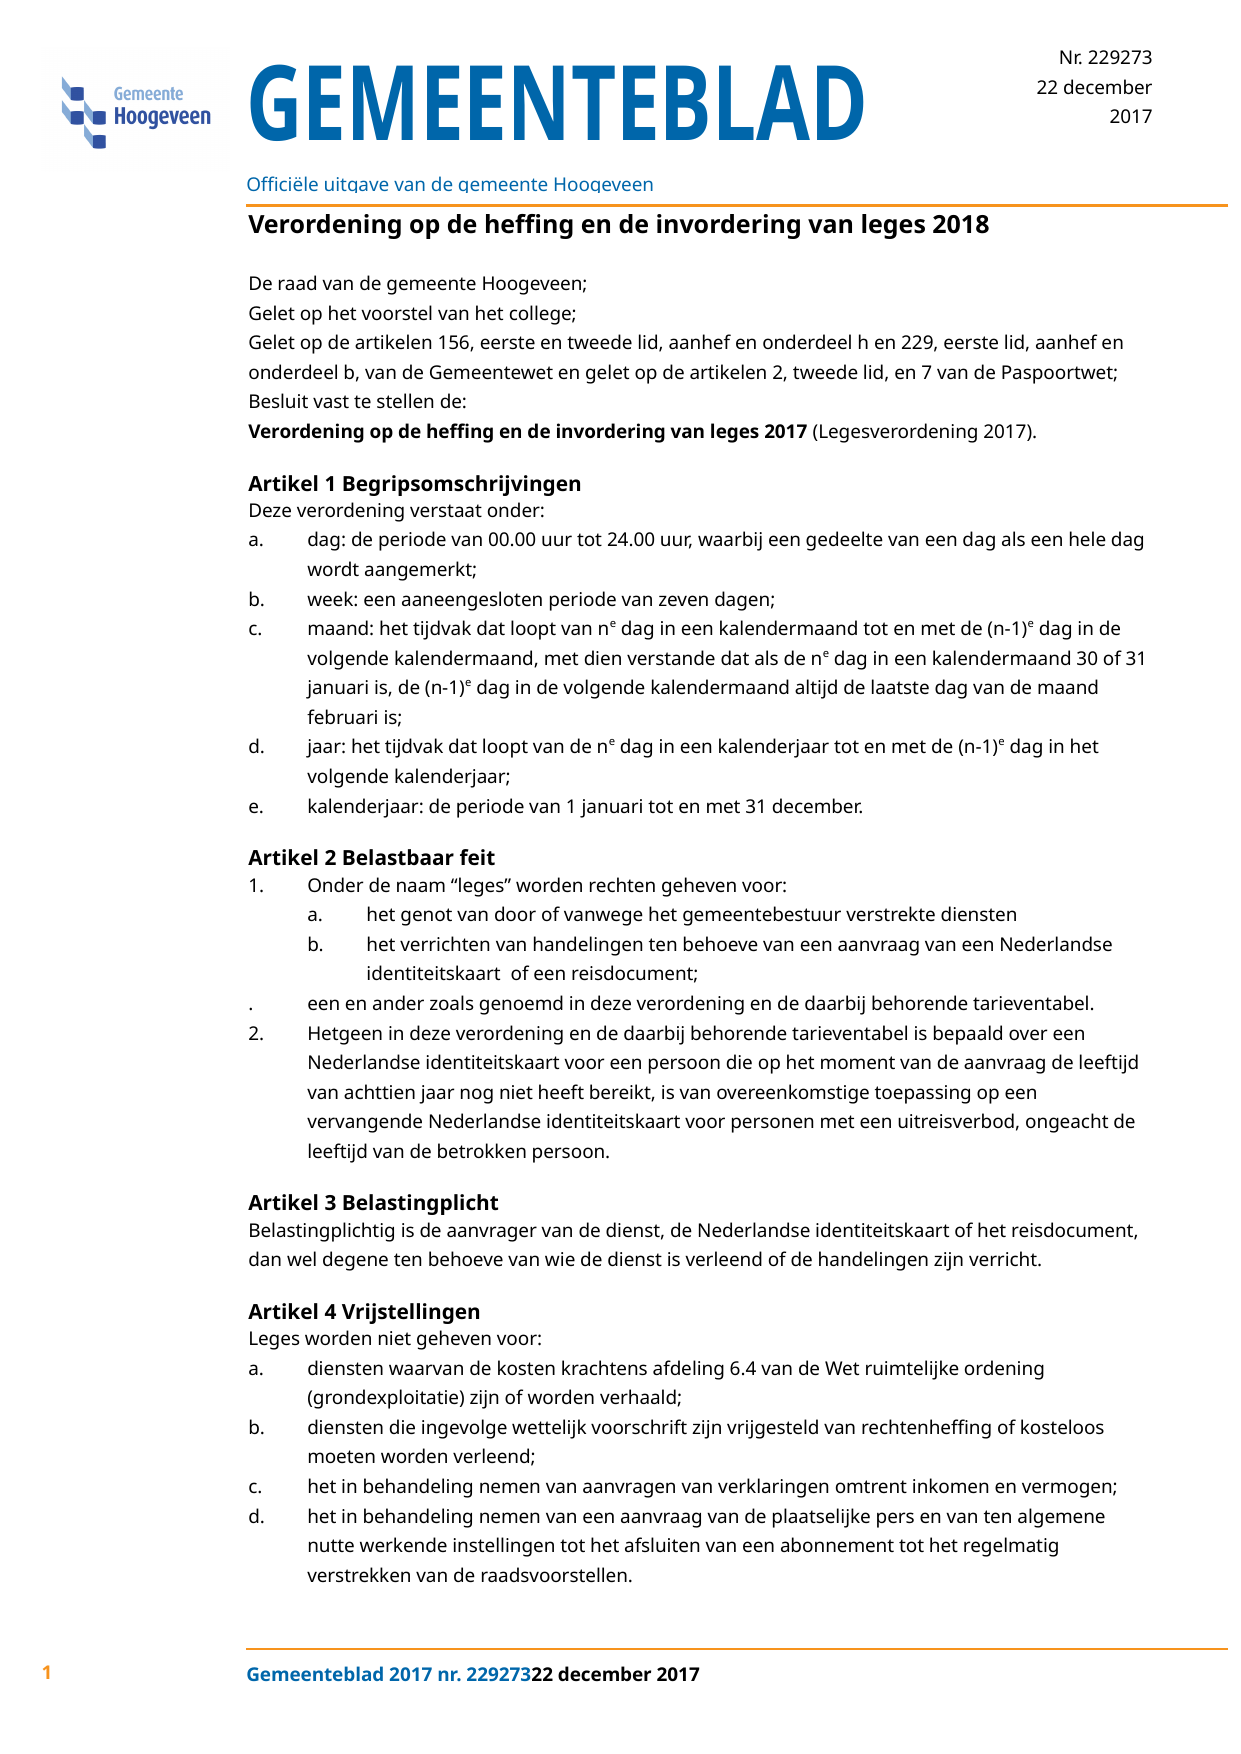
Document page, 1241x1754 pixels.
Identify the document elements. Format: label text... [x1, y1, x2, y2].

list een en ander zoals genoemd in deze verordening en de daarbij behorende tarieventabel. [248, 990, 1152, 1016]
list dag: de periode van 00.00 uur tot 24.00 uur, waarbij een gedeelte van een dag als een hele dag wordt aangemerkt; [248, 527, 1152, 582]
list diensten die ingevolge wettelijk voorschrift zijn vrijgesteld van rechtenheffing of kosteloos moeten worden verleend; [248, 1414, 1152, 1469]
text Verordening op de heffing en de invordering van leges 2017 (Legesverordening 2017). [248, 418, 1152, 444]
list het genot van door of vanwege het gemeentebestuur verstrekte diensten [307, 901, 1152, 927]
text De raad van de gemeente Hoogeveen; [248, 270, 1152, 296]
text Leges worden niet geheven voor: [248, 1325, 1152, 1351]
list jaar: het tijdvak dat loopt van de ne dag in een kalenderjaar tot en met de (n-1)e dag in het volgende kalenderjaar; [248, 734, 1152, 789]
list het verrichten van handelingen ten behoeve van een aanvraag van een Nederlandse identiteitskaart of een reisdocument; [307, 931, 1152, 986]
text Artikel 2 Belastbaar feit [248, 843, 1152, 872]
list het in behandeling nemen van aanvragen van verklaringen omtrent inkomen en vermogen; [248, 1473, 1152, 1499]
list Onder de naam “leges” worden rechten geheven voor: [248, 872, 1152, 897]
text Besluit vast te stellen de: [248, 389, 1152, 414]
text Gelet op de artikelen 156, eerste en tweede lid, aanhef en onderdeel h en 229, eerste lid, aanhef en onderdeel b, van de Gemeentewet en gelet op de artikelen 2, tweede lid, en 7 van de Paspoortwet; [248, 329, 1152, 385]
picture [41, 47, 231, 172]
list Hetgeen in deze verordening en de daarbij behorende tarieventabel is bepaald over een Nederlandse identiteitskaart voor een persoon die op het moment van de aanvraag de leeftijd van achttien jaar nog niet heeft bereikt, is van overeenkomstige toepassing op een vervangende Nederlandse identiteitskaart voor personen met een uitreisverbod, ongeacht de leeftijd van de betrokken persoon. [248, 1020, 1152, 1164]
text Belastingplichtig is de aanvrager van de dienst, de Nederlandse identiteitskaart of het reisdocument, dan wel degene ten behoeve van wie de dienst is verleend of de handelingen zijn verricht. [248, 1217, 1152, 1272]
list maand: het tijdvak dat loopt van ne dag in een kalendermaand tot en met de (n-1)e dag in de volgende kalendermaand, met dien verstande dat als de ne dag in een kalendermaand 30 of 31 januari is, de (n-1)e dag in de volgende kalendermaand altijd de laatste dag van de maand februari is; [248, 615, 1152, 730]
list kalenderjaar: de periode van 1 januari tot en met 31 december. [248, 793, 1152, 819]
text Deze verordening verstaat onder: [248, 497, 1152, 523]
text Artikel 3 Belastingplicht [248, 1188, 1152, 1217]
text Artikel 1 Begripsomschrijvingen [248, 469, 1152, 497]
list diensten waarvan de kosten krachtens afdeling 6.4 van de Wet ruimtelijke ordening (grondexploitatie) zijn of worden verhaald; [248, 1355, 1152, 1410]
text Artikel 4 Vrijstellingen [248, 1297, 1152, 1325]
text Gelet op het voorstel van het college; [248, 300, 1152, 326]
text Verordening op de heffing en de invordering van leges 2018 [248, 207, 1152, 241]
list het in behandeling nemen van een aanvraag van de plaatselijke pers en van ten algemene nutte werkende instellingen tot het afsluiten van een abonnement tot het regelmatig verstrekken van de raadsvoorstellen. [248, 1503, 1152, 1588]
list week: een aaneengesloten periode van zeven dagen; [248, 586, 1152, 612]
